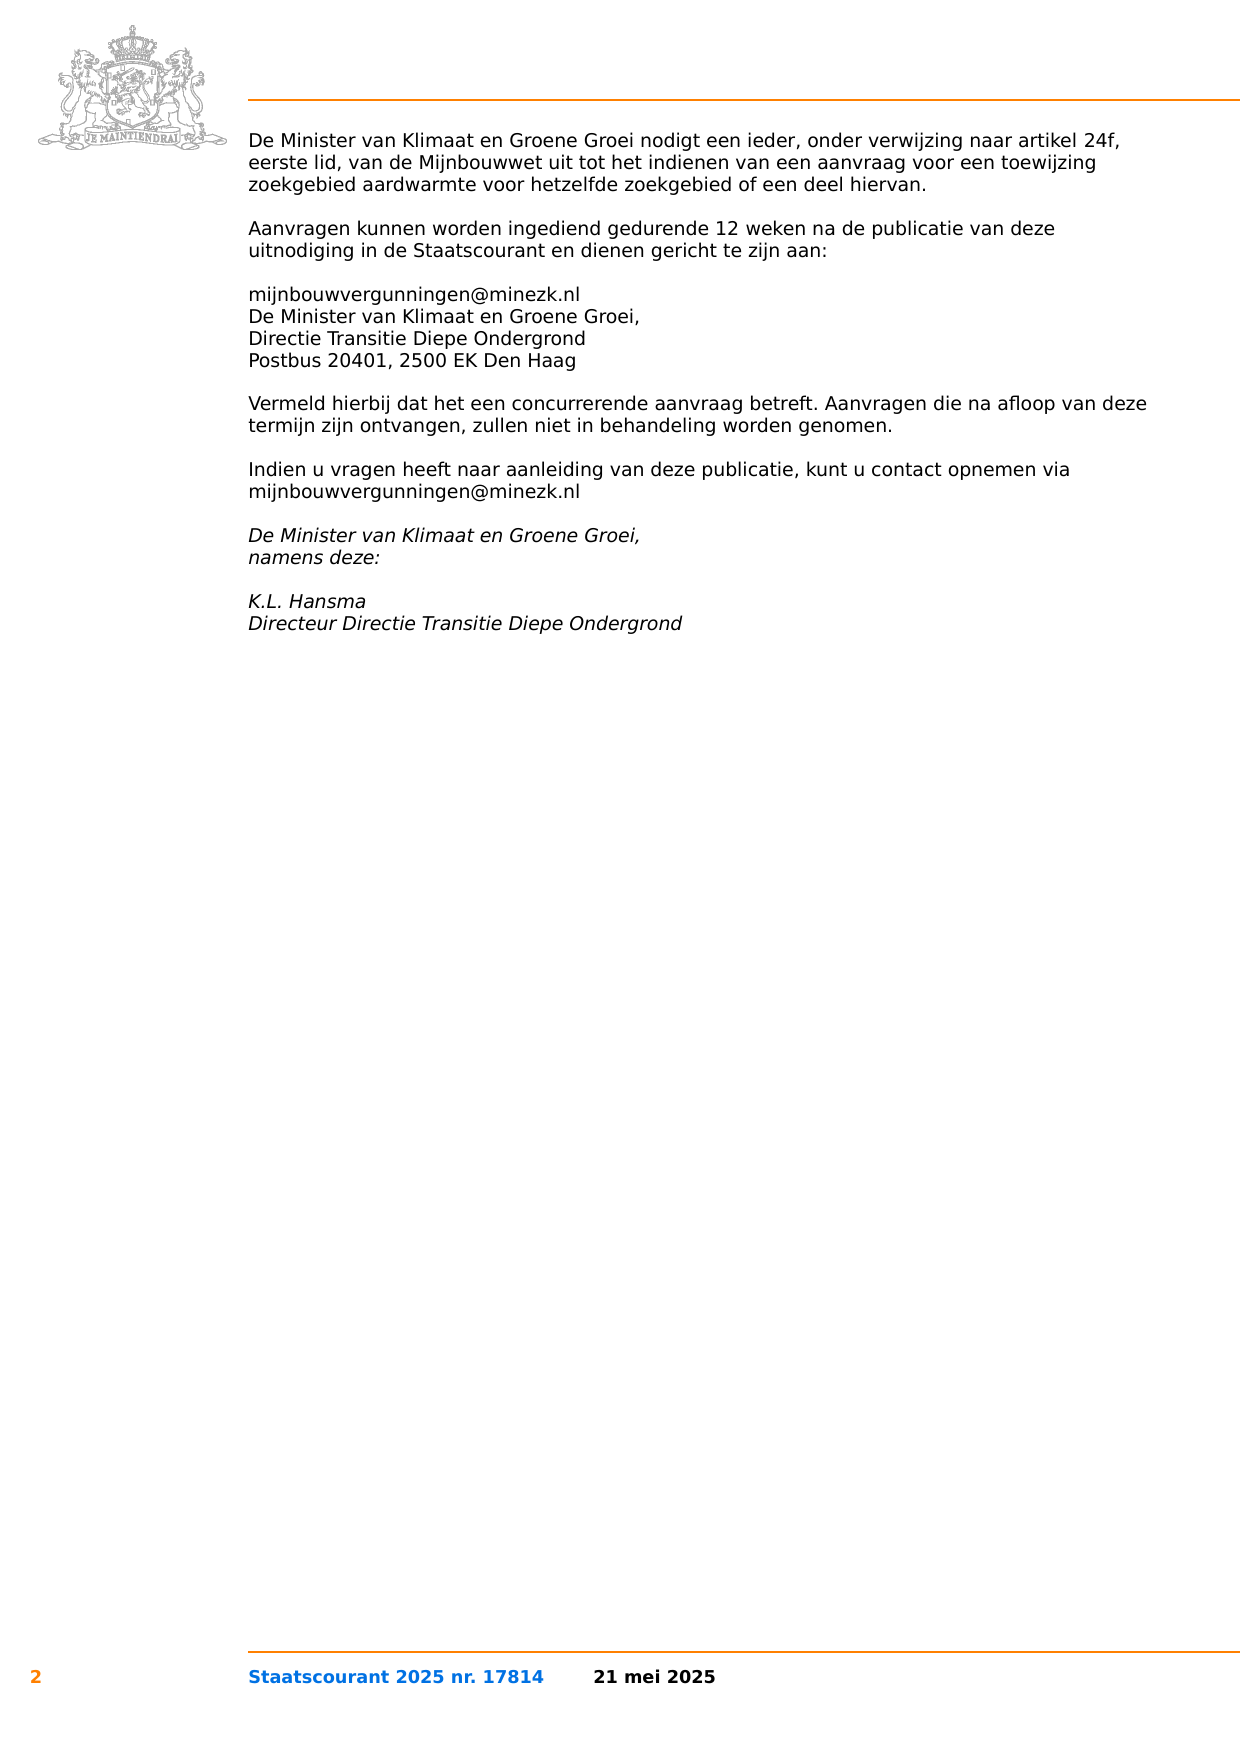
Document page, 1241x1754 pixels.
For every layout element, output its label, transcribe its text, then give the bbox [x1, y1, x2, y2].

text mijnbouwvergunningen@minezk.nl [248, 283, 1163, 306]
picture [38, 25, 227, 150]
text Vermeld hierbij dat het een concurrerende aanvraag betreft. Aanvragen die na afloop van deze termijn zijn ontvangen, zullen niet in behandeling worden genomen. [248, 393, 1163, 437]
text Indien u vragen heeft naar aanleiding van deze publicatie, kunt u contact opnemen via mijnbouwvergunningen@minezk.nl [248, 459, 1163, 503]
text Postbus 20401, 2500 EK Den Haag [248, 349, 1163, 371]
text Directie Transitie Diepe Ondergrond [248, 327, 1163, 349]
text De Minister van Klimaat en Groene Groei, [248, 306, 1163, 327]
text Aanvragen kunnen worden ingediend gedurende 12 weken na de publicatie van deze uitnodiging in de Staatscourant en dienen gericht te zijn aan: [248, 218, 1163, 262]
text De Minister van Klimaat en Groene Groei nodigt een ieder, onder verwijzing naar artikel 24f, eerste lid, van de Mijnbouwwet uit tot het indienen van een aanvraag voor een toewijzing zoekgebied aardwarmte voor hetzelfde zoekgebied of een deel hiervan. [248, 130, 1163, 196]
text De Minister van Klimaat en Groene Groei, namens deze: K.L. Hansma Directeur Directie Transitie Diepe Ondergrond [248, 525, 1163, 635]
